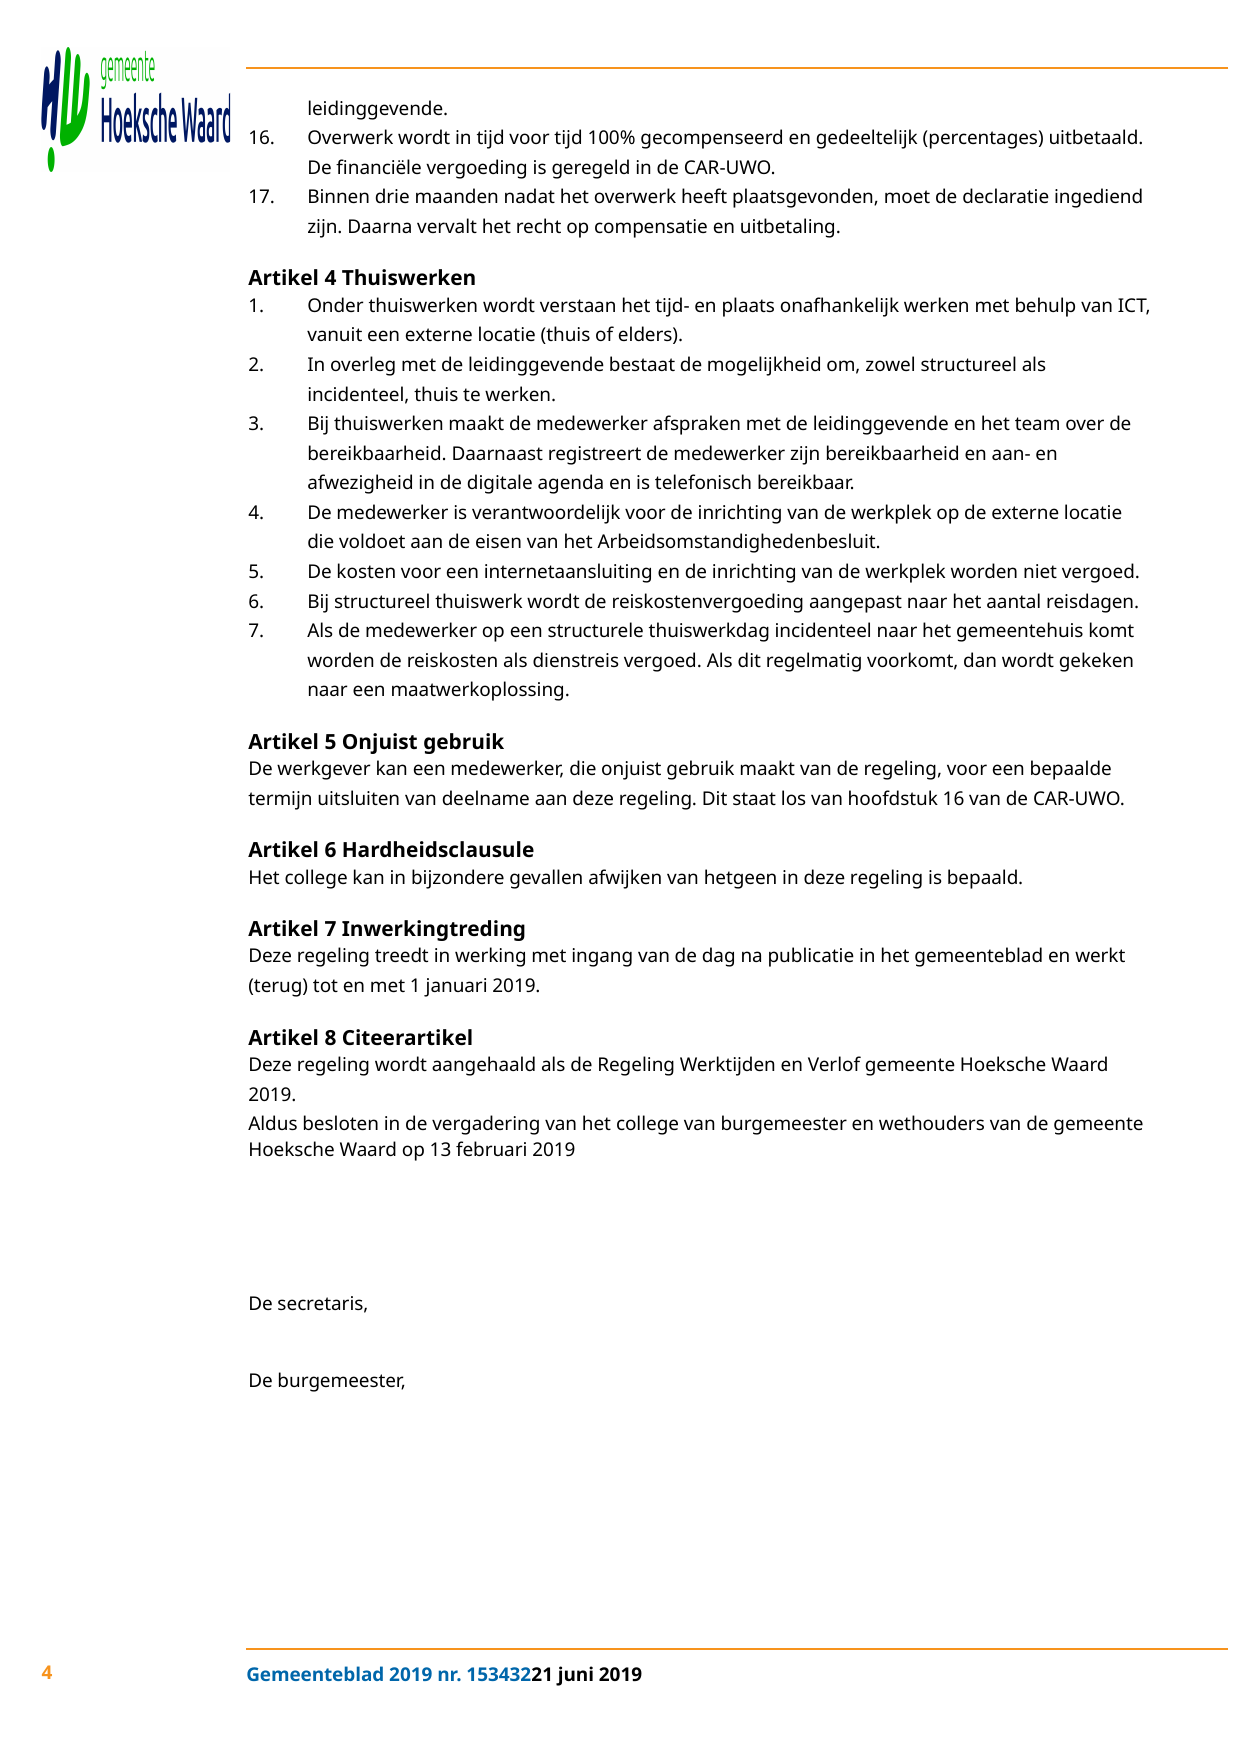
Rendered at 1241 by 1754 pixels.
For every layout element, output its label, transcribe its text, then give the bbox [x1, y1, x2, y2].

text Deze regeling treedt in werking met ingang van de dag na publicatie in het gemeenteblad en werkt (terug) tot en met 1 januari 2019. [248, 943, 1152, 998]
list Bij structureel thuiswerk wordt de reiskostenvergoeding aangepast naar het aantal reisdagen. [248, 588, 1152, 613]
text Artikel 8 Citeerartikel [248, 1023, 1152, 1051]
text Het college kan in bijzondere gevallen afwijken van hetgeen in deze regeling is bepaald. [248, 864, 1152, 889]
list Bij thuiswerken maakt de medewerker afspraken met de leidinggevende en het team over de bereikbaarheid. Daarnaast registreert de medewerker zijn bereikbaarheid en aan- en afwezigheid in de digitale agenda en is telefonisch bereikbaar. [248, 410, 1152, 495]
text Artikel 5 Onjuist gebruik [248, 727, 1152, 755]
list De kosten voor een internetaansluiting en de inrichting van de werkplek worden niet vergoed. [248, 558, 1152, 584]
list leidinggevende. [248, 95, 1152, 121]
text Artikel 4 Thuiswerken [248, 263, 1152, 292]
text De secretaris, [248, 1290, 1152, 1316]
list Als de medewerker op een structurele thuiswerkdag incidenteel naar het gemeentehuis komt worden de reiskosten als dienstreis vergoed. Als dit regelmatig voorkomt, dan wordt gekeken naar een maatwerkoplossing. [248, 617, 1152, 702]
picture [41, 47, 231, 172]
text Deze regeling wordt aangehaald als de Regeling Werktijden en Verlof gemeente Hoeksche Waard 2019. [248, 1051, 1152, 1106]
text De burgemeester, [248, 1368, 1152, 1393]
list Onder thuiswerken wordt verstaan het tijd- en plaats onafhankelijk werken met behulp van ICT, vanuit een externe locatie (thuis of elders). [248, 292, 1152, 347]
text Artikel 7 Inwerkingtreding [248, 914, 1152, 943]
list De medewerker is verantwoordelijk voor de inrichting van de werkplek op de externe locatie die voldoet aan de eisen van het Arbeidsomstandighedenbesluit. [248, 499, 1152, 554]
text Aldus besloten in de vergadering van het college van burgemeester en wethouders van de gemeente Hoeksche Waard op 13 februari 2019 [248, 1110, 1152, 1162]
list In overleg met de leidinggevende bestaat de mogelijkheid om, zowel structureel als incidenteel, thuis te werken. [248, 351, 1152, 406]
text De werkgever kan een medewerker, die onjuist gebruik maakt van de regeling, voor een bepaalde termijn uitsluiten van deelname aan deze regeling. Dit staat los van hoofdstuk 16 van de CAR-UWO. [248, 755, 1152, 811]
list Overwerk wordt in tijd voor tijd 100% gecompenseerd en gedeeltelijk (percentages) uitbetaald. De financiële vergoeding is geregeld in de CAR-UWO. [248, 124, 1152, 180]
text Artikel 6 Hardheidsclausule [248, 835, 1152, 864]
list Binnen drie maanden nadat het overwerk heeft plaatsgevonden, moet de declaratie ingediend zijn. Daarna vervalt het recht op compensatie en uitbetaling. [248, 183, 1152, 239]
